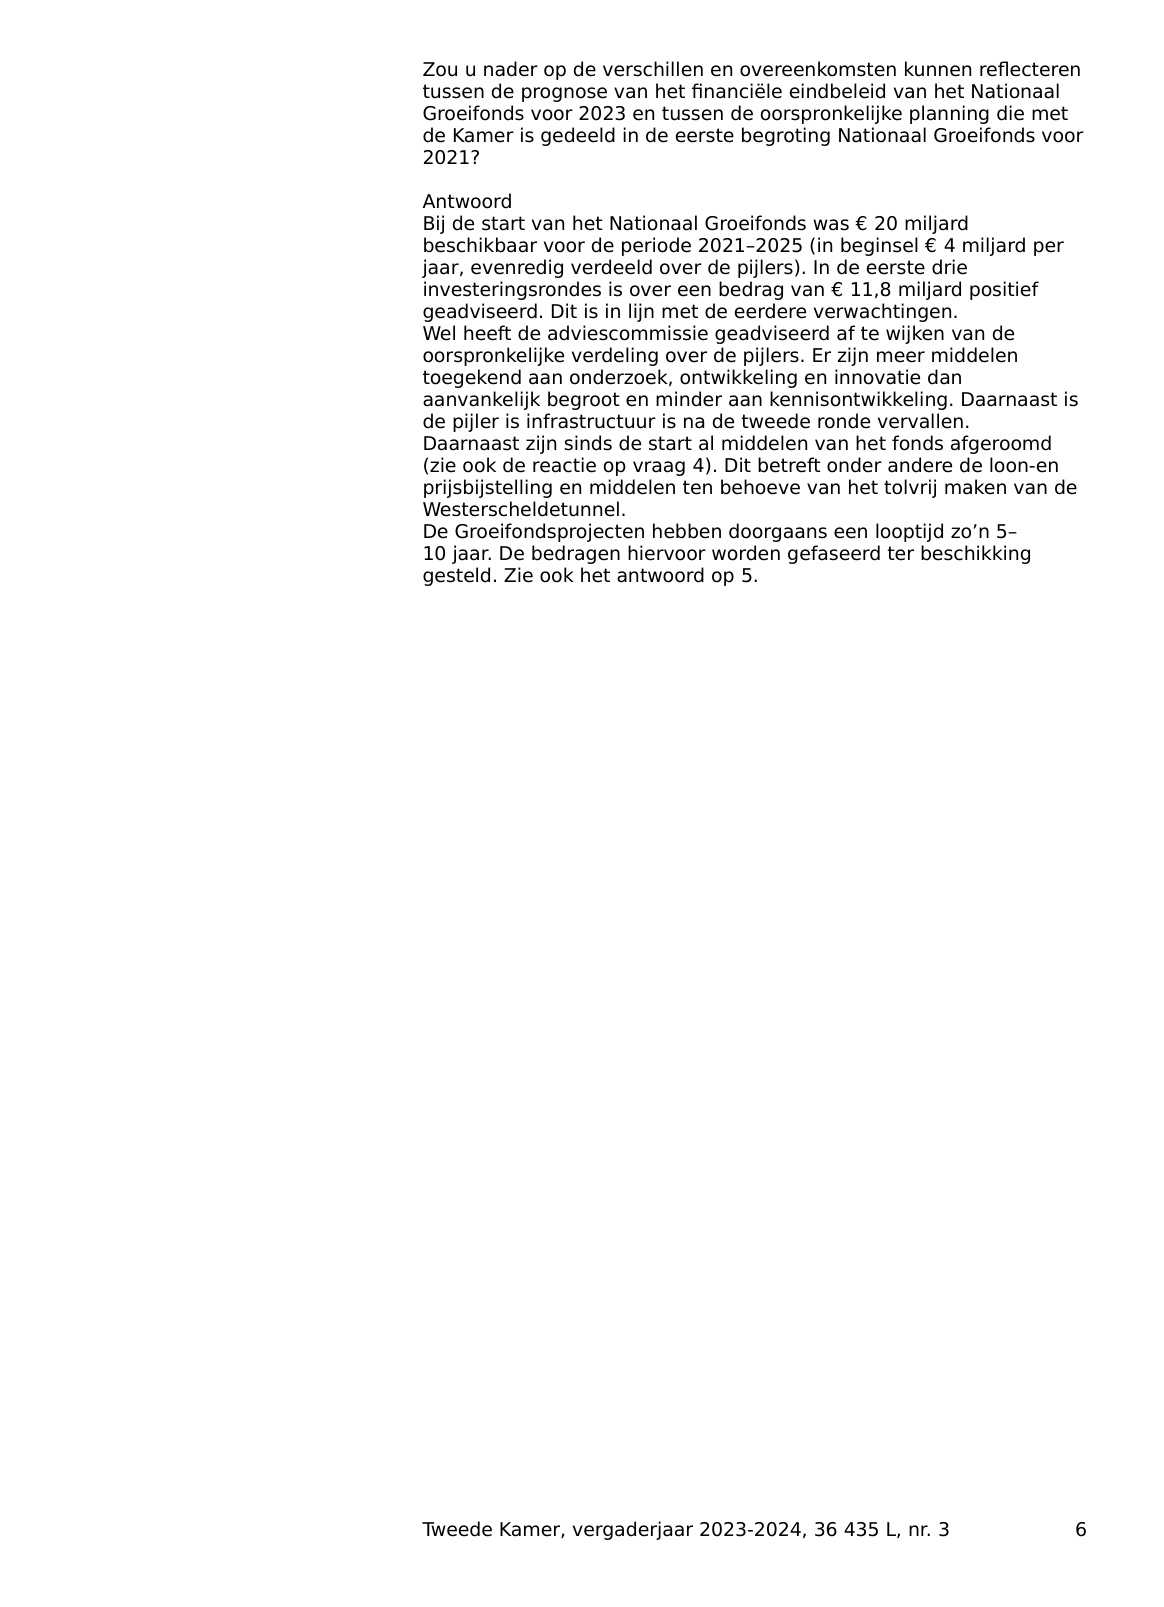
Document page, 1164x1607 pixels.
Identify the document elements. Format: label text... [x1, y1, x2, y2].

text Antwoord [422, 191, 1087, 213]
text Bij de start van het Nationaal Groeifonds was € 20 miljard beschikbaar voor de periode 2021–2025 (in beginsel € 4 miljard per jaar, evenredig verdeeld over de pijlers). In de eerste drie investeringsrondes is over een bedrag van € 11,8 miljard positief geadviseerd. Dit is in lijn met de eerdere verwachtingen. [422, 213, 1087, 323]
text Wel heeft de adviescommissie geadviseerd af te wijken van de oorspronkelijke verdeling over de pijlers. Er zijn meer middelen toegekend aan onderzoek, ontwikkeling en innovatie dan aanvankelijk begroot en minder aan kennisontwikkeling. Daarnaast is de pijler is infrastructuur is na de tweede ronde vervallen. [422, 323, 1087, 433]
text De Groeifondsprojecten hebben doorgaans een looptijd zo’n 5–10 jaar. De bedragen hiervoor worden gefaseerd ter beschikking gesteld. Zie ook het antwoord op 5. [422, 521, 1087, 587]
text Zou u nader op de verschillen en overeenkomsten kunnen reflecteren tussen de prognose van het financiële eindbeleid van het Nationaal Groeifonds voor 2023 en tussen de oorspronkelijke planning die met de Kamer is gedeeld in de eerste begroting Nationaal Groeifonds voor 2021? [422, 59, 1087, 169]
text Daarnaast zijn sinds de start al middelen van het fonds afgeroomd (zie ook de reactie op vraag 4). Dit betreft onder andere de loon-en prijsbijstelling en middelen ten behoeve van het tolvrij maken van de Westerscheldetunnel. [422, 433, 1087, 521]
